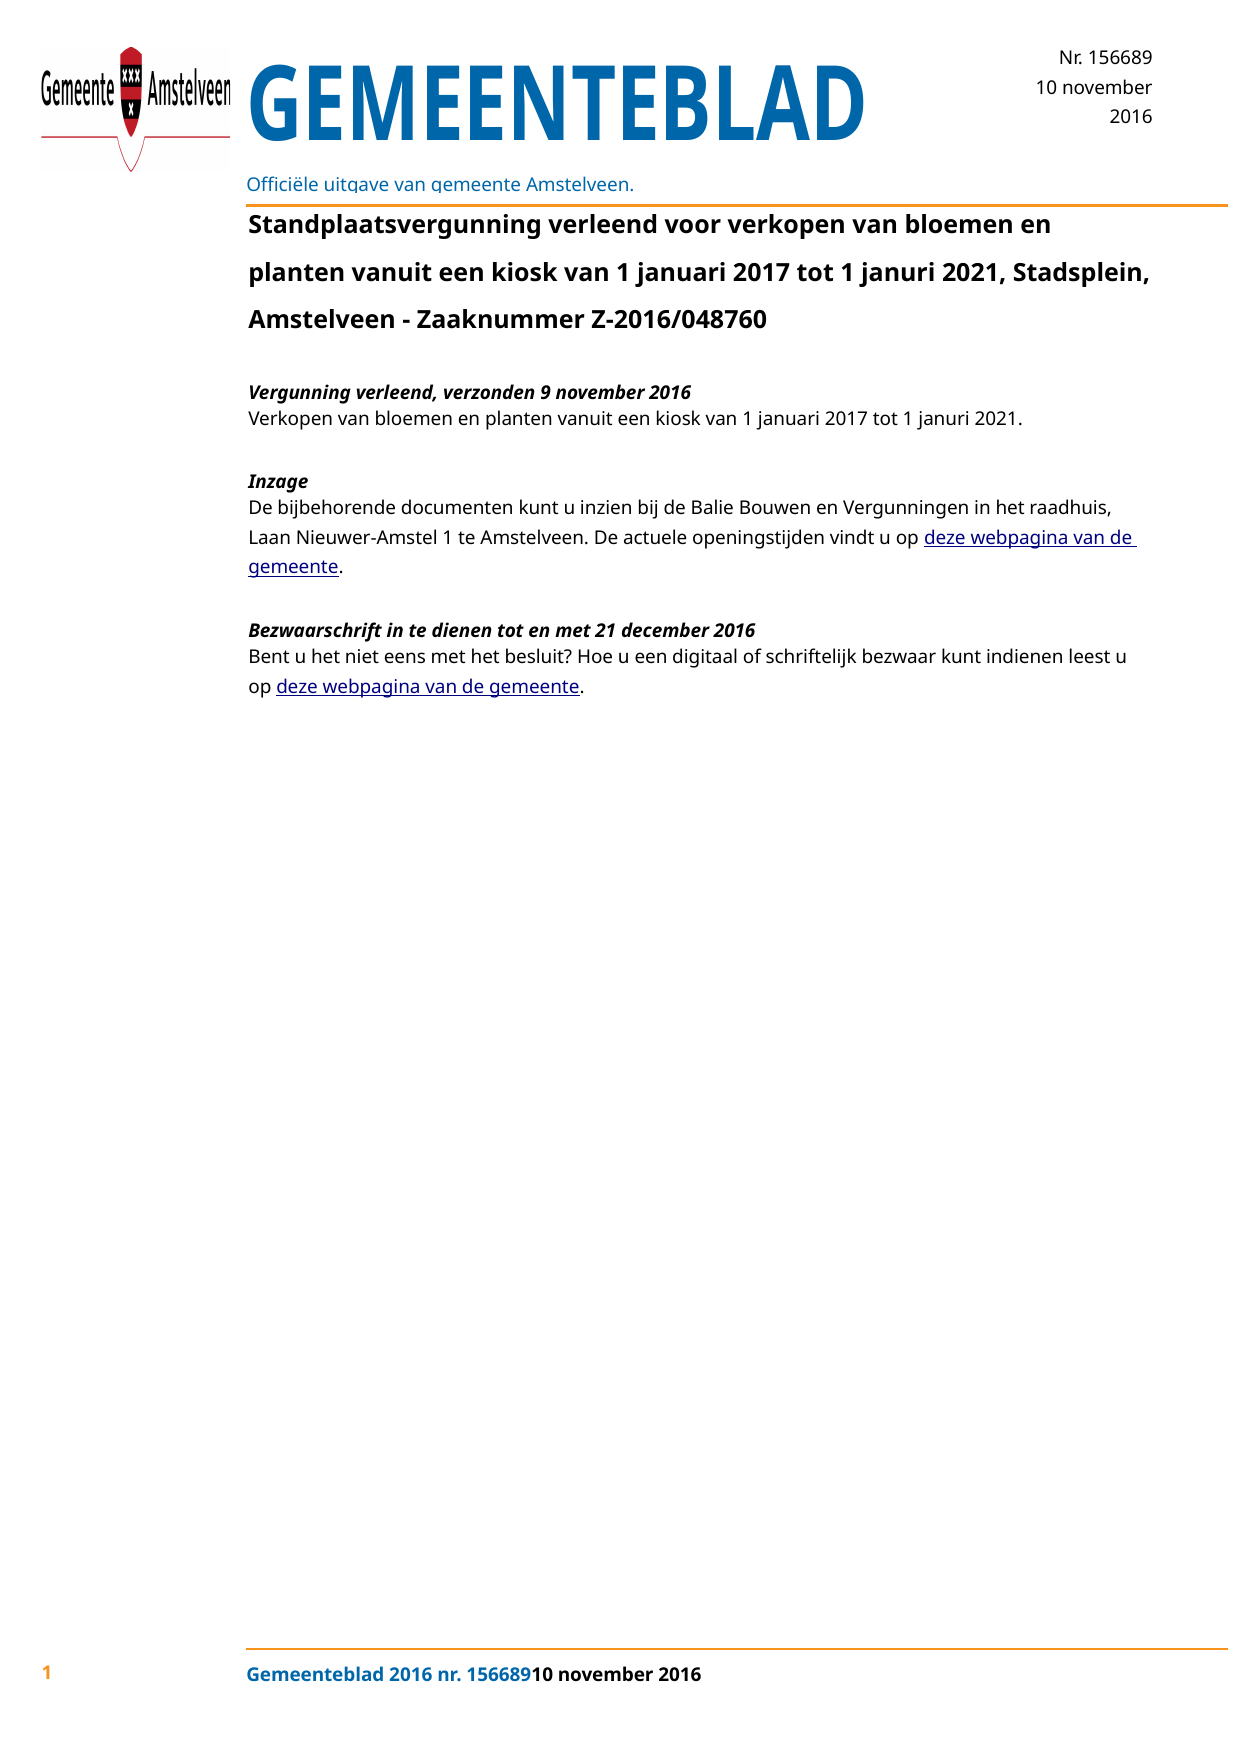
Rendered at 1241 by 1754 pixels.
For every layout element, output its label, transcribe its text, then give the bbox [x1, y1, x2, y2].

text Vergunning verleend, verzonden 9 november 2016 [248, 379, 1152, 405]
text Bent u het niet eens met het besluit? Hoe u een digitaal of schriftelijk bezwaar kunt indienen leest u op deze webpagina van de gemeente. [248, 643, 1152, 699]
picture [41, 47, 231, 172]
text Standplaatsvergunning verleend voor verkopen van bloemen en planten vanuit een kiosk van 1 januari 2017 tot 1 januri 2021, Stadsplein, Amstelveen - Zaaknummer Z-2016/048760 [248, 207, 1152, 336]
text Bezwaarschrift in te dienen tot en met 21 december 2016 [248, 618, 1152, 643]
text Verkopen van bloemen en planten vanuit een kiosk van 1 januari 2017 tot 1 januri 2021. [248, 405, 1152, 431]
text De bijbehorende documenten kunt u inzien bij de Balie Bouwen en Vergunningen in het raadhuis, Laan Nieuwer-Amstel 1 te Amstelveen. De actuele openingstijden vindt u op deze webpagina van de gemeente. [248, 494, 1152, 579]
text Inzage [248, 469, 1152, 494]
